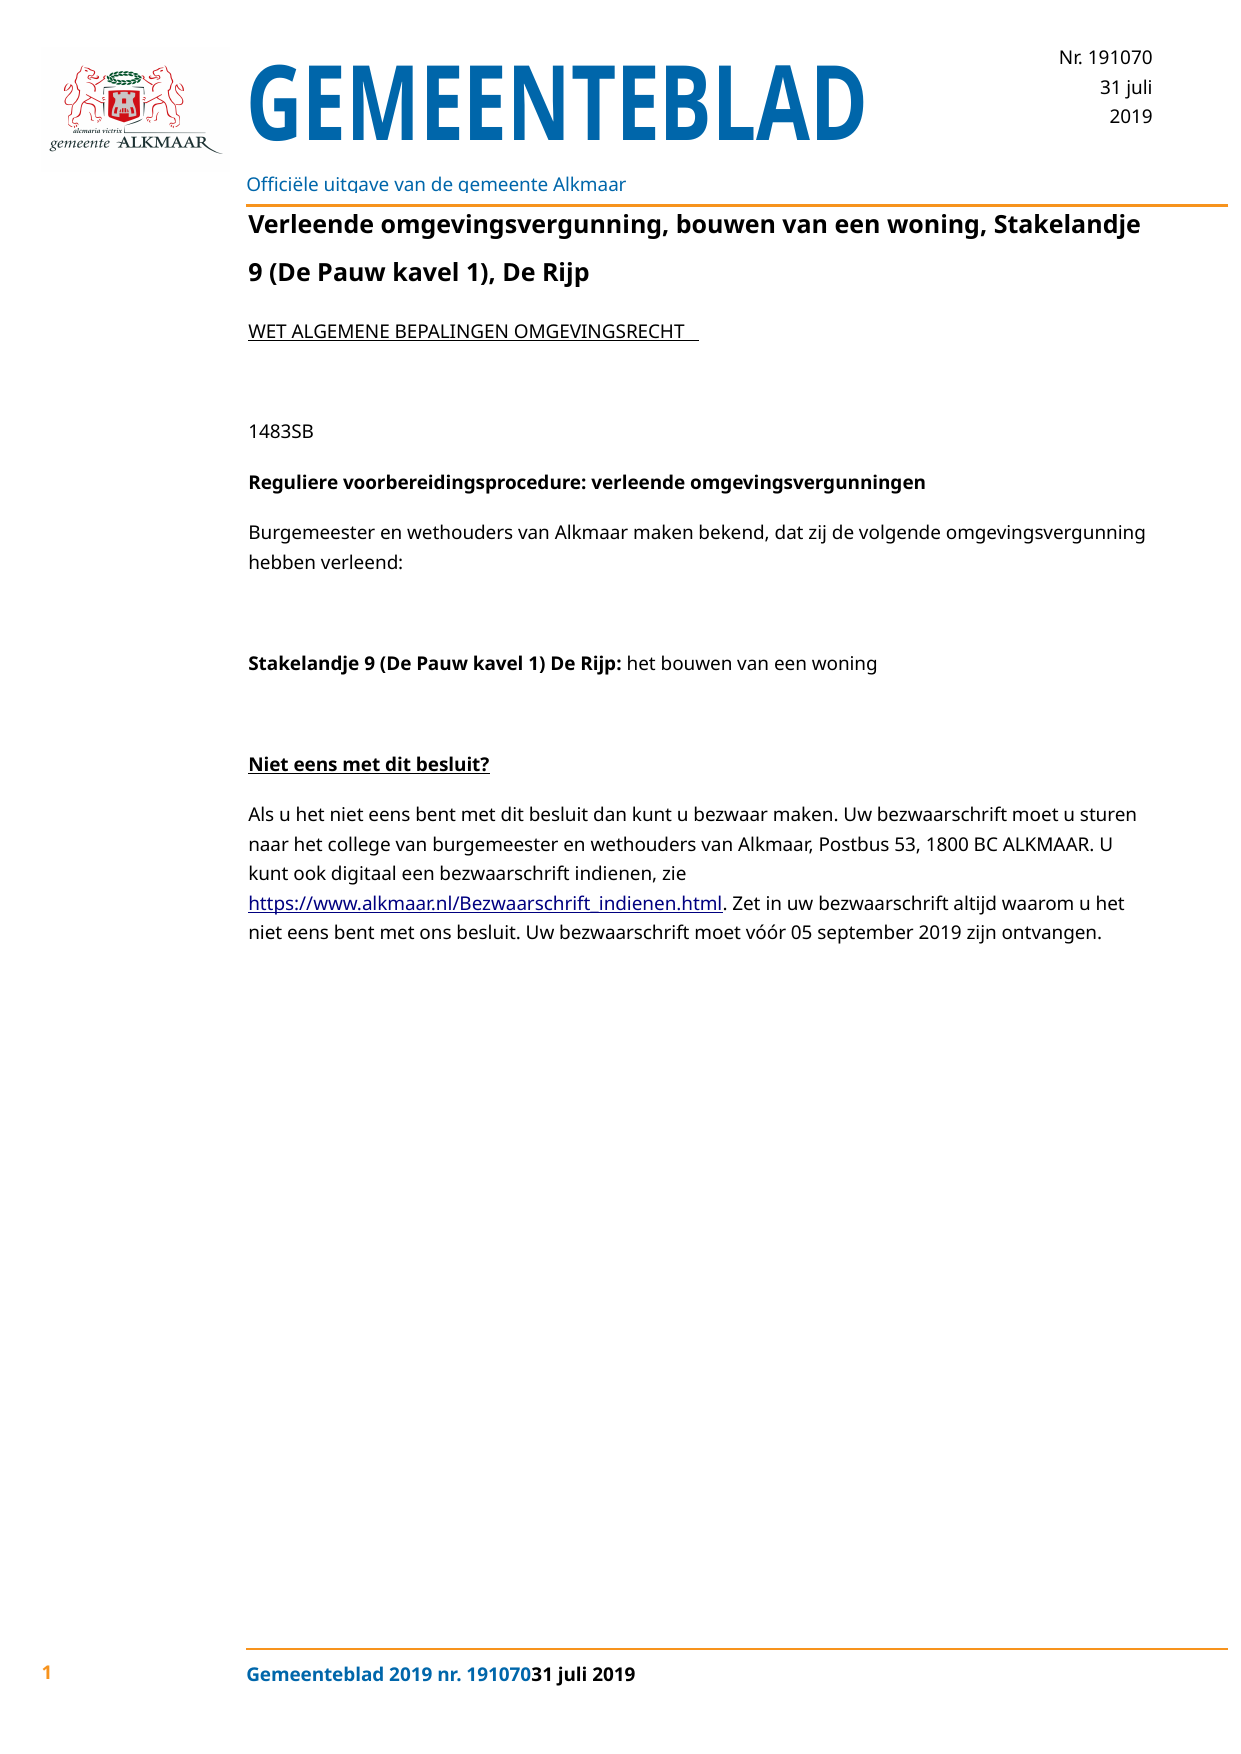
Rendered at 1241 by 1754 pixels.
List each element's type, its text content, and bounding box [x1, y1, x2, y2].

text Stakelandje 9 (De Pauw kavel 1) De Rijp: het bouwen van een woning [248, 650, 1152, 676]
text Verleende omgevingsvergunning, bouwen van een woning, Stakelandje 9 (De Pauw kavel 1), De Rijp [248, 207, 1152, 288]
text WET ALGEMENE BEPALINGEN OMGEVINGSRECHT [248, 318, 1152, 344]
text Niet eens met dit besluit? [248, 751, 1152, 777]
text Burgemeester en wethouders van Alkmaar maken bekend, dat zij de volgende omgevingsvergunning hebben verleend: [248, 519, 1152, 575]
text Reguliere voorbereidingsprocedure: verleende omgevingsvergunningen [248, 469, 1152, 495]
picture [41, 47, 231, 172]
text 1483SB [248, 419, 1152, 444]
text Als u het niet eens bent met dit besluit dan kunt u bezwaar maken. Uw bezwaarschrift moet u sturen naar het college van burgemeester en wethouders van Alkmaar, Postbus 53, 1800 BC ALKMAAR. U kunt ook digitaal een bezwaarschrift indienen, zie https://www.alkmaar.nl/Bezwaarschrift_indienen.html. Zet in uw bezwaarschrift altijd waarom u het niet eens bent met ons besluit. Uw bezwaarschrift moet vóór 05 september 2019 zijn ontvangen. [248, 801, 1152, 945]
